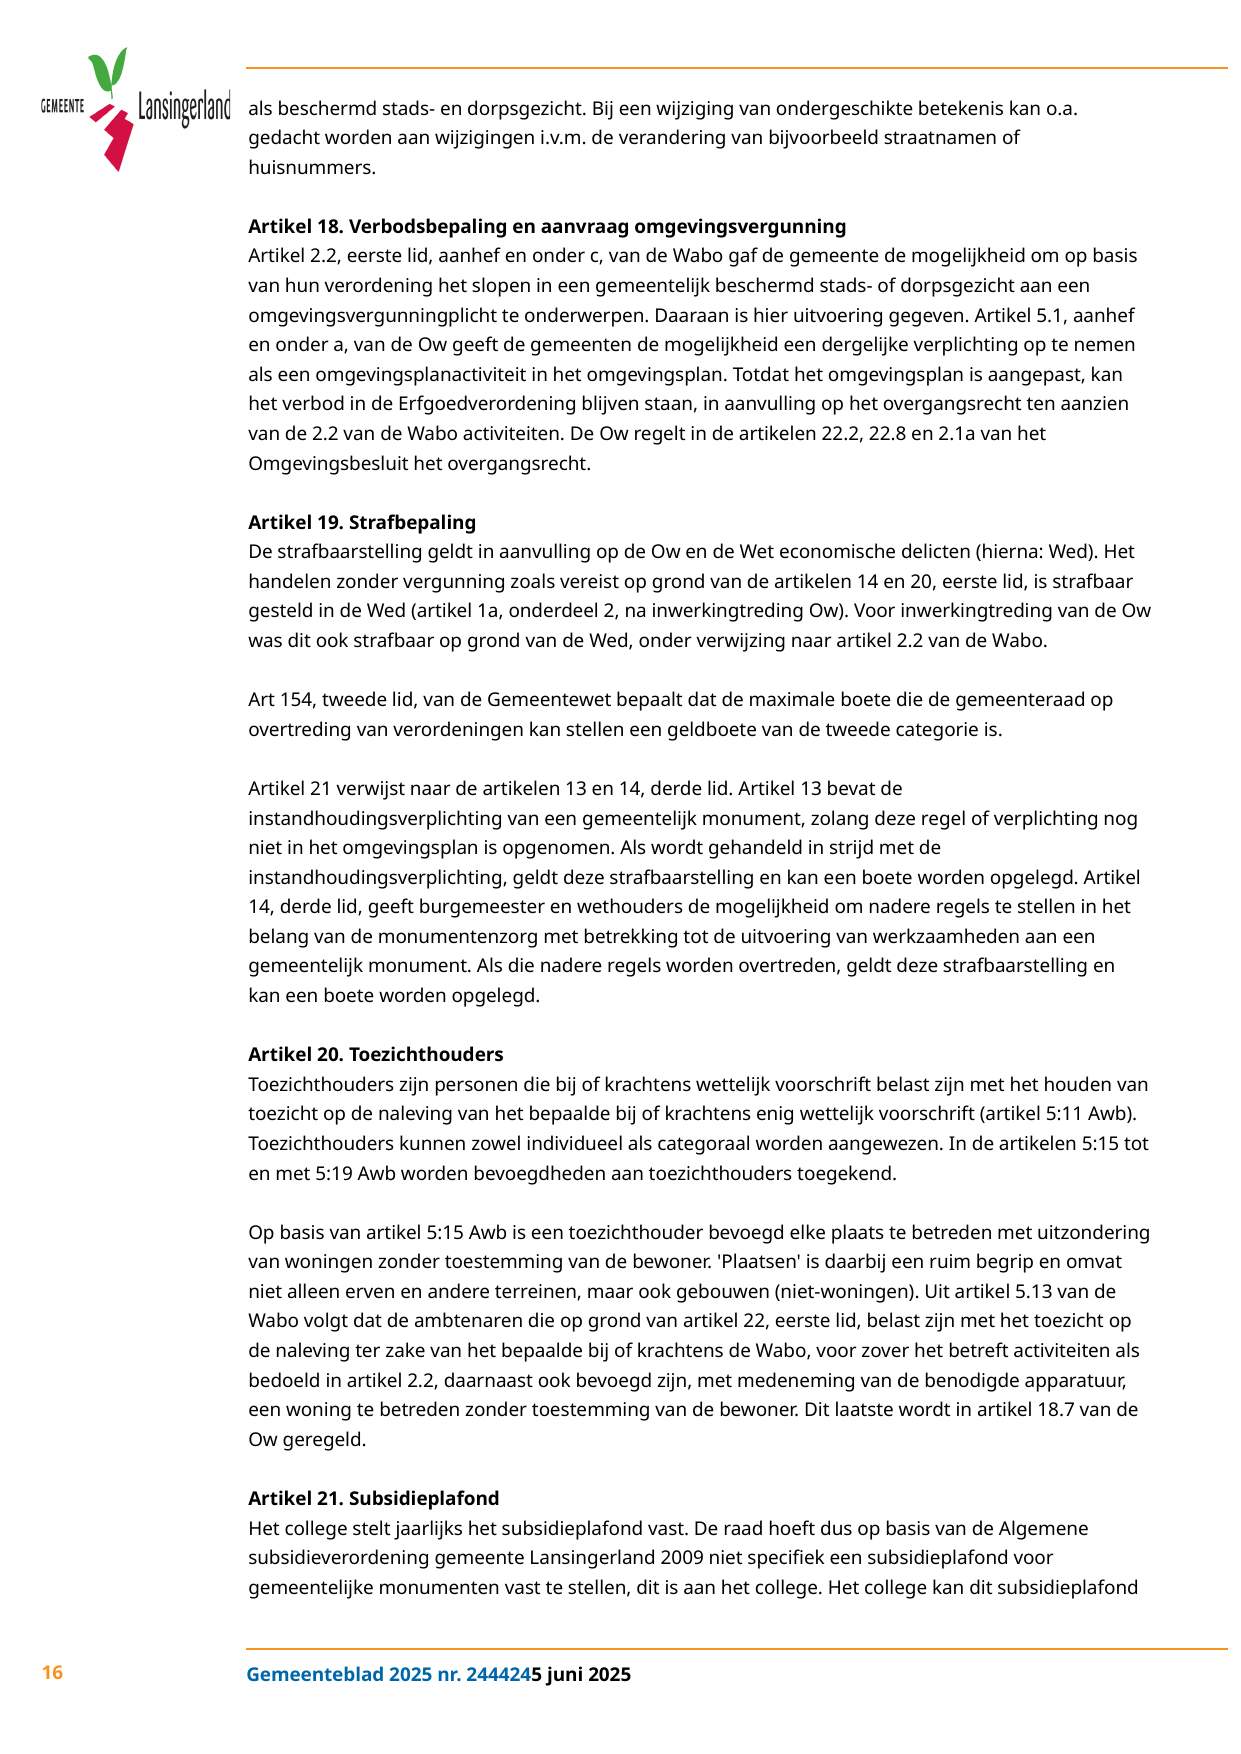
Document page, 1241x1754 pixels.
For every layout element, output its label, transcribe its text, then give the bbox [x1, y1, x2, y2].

picture [41, 47, 231, 172]
text Art 154, tweede lid, van de Gemeentewet bepaalt dat de maximale boete die de gemeenteraad op overtreding van verordeningen kan stellen een geldboete van de tweede categorie is. [248, 686, 1152, 742]
text Op basis van artikel 5:15 Awb is een toezichthouder bevoegd elke plaats te betreden met uitzondering van woningen zonder toestemming van de bewoner. 'Plaatsen' is daarbij een ruim begrip en omvat niet alleen erven en andere terreinen, maar ook gebouwen (niet-woningen). Uit artikel 5.13 van de Wabo volgt dat de ambtenaren die op grond van artikel 22, eerste lid, belast zijn met het toezicht op de naleving ter zake van het bepaalde bij of krachtens de Wabo, voor zover het betreft activiteiten als bedoeld in artikel 2.2, daarnaast ook bevoegd zijn, met medeneming van de benodigde apparatuur, een woning te betreden zonder toestemming van de bewoner. Dit laatste wordt in artikel 18.7 van de Ow geregeld. [248, 1219, 1152, 1452]
text Toezichthouders zijn personen die bij of krachtens wettelijk voorschrift belast zijn met het houden van toezicht op de naleving van het bepaalde bij of krachtens enig wettelijk voorschrift (artikel 5:11 Awb). Toezichthouders kunnen zowel individueel als categoraal worden aangewezen. In de artikelen 5:15 tot en met 5:19 Awb worden bevoegdheden aan toezichthouders toegekend. [248, 1071, 1152, 1186]
text Artikel 19. Strafbepaling [248, 509, 1152, 535]
text Artikel 21 verwijst naar de artikelen 13 en 14, derde lid. Artikel 13 bevat de instandhoudingsverplichting van een gemeentelijk monument, zolang deze regel of verplichting nog niet in het omgevingsplan is opgenomen. Als wordt gehandeld in strijd met de instandhoudingsverplichting, geldt deze strafbaarstelling en kan een boete worden opgelegd. Artikel 14, derde lid, geeft burgemeester en wethouders de mogelijkheid om nadere regels te stellen in het belang van de monumentenzorg met betrekking tot de uitvoering van werkzaamheden aan een gemeentelijk monument. Als die nadere regels worden overtreden, geldt deze strafbaarstelling en kan een boete worden opgelegd. [248, 775, 1152, 1008]
text De strafbaarstelling geldt in aanvulling op de Ow en de Wet economische delicten (hierna: Wed). Het handelen zonder vergunning zoals vereist op grond van de artikelen 14 en 20, eerste lid, is strafbaar gesteld in de Wed (artikel 1a, onderdeel 2, na inwerkingtreding Ow). Voor inwerkingtreding van de Ow was dit ook strafbaar op grond van de Wed, onder verwijzing naar artikel 2.2 van de Wabo. [248, 538, 1152, 653]
text Het college stelt jaarlijks het subsidieplafond vast. De raad hoeft dus op basis van de Algemene subsidieverordening gemeente Lansingerland 2009 niet specifiek een subsidieplafond voor gemeentelijke monumenten vast te stellen, dit is aan het college. Het college kan dit subsidieplafond [248, 1515, 1152, 1600]
text Artikel 21. Subsidieplafond [248, 1485, 1152, 1511]
text Artikel 2.2, eerste lid, aanhef en onder c, van de Wabo gaf de gemeente de mogelijkheid om op basis van hun verordening het slopen in een gemeentelijk beschermd stads- of dorpsgezicht aan een omgevingsvergunningplicht te onderwerpen. Daaraan is hier uitvoering gegeven. Artikel 5.1, aanhef en onder a, van de Ow geeft de gemeenten de mogelijkheid een dergelijke verplichting op te nemen als een omgevingsplanactiviteit in het omgevingsplan. Totdat het omgevingsplan is aangepast, kan het verbod in de Erfgoedverordening blijven staan, in aanvulling op het overgangsrecht ten aanzien van de 2.2 van de Wabo activiteiten. De Ow regelt in de artikelen 22.2, 22.8 en 2.1a van het Omgevingsbesluit het overgangsrecht. [248, 243, 1152, 476]
text als beschermd stads- en dorpsgezicht. Bij een wijziging van ondergeschikte betekenis kan o.a. gedacht worden aan wijzigingen i.v.m. de verandering van bijvoorbeeld straatnamen of huisnummers. [248, 95, 1152, 180]
text Artikel 18. Verbodsbepaling en aanvraag omgevingsvergunning [248, 213, 1152, 239]
text Artikel 20. Toezichthouders [248, 1041, 1152, 1067]
